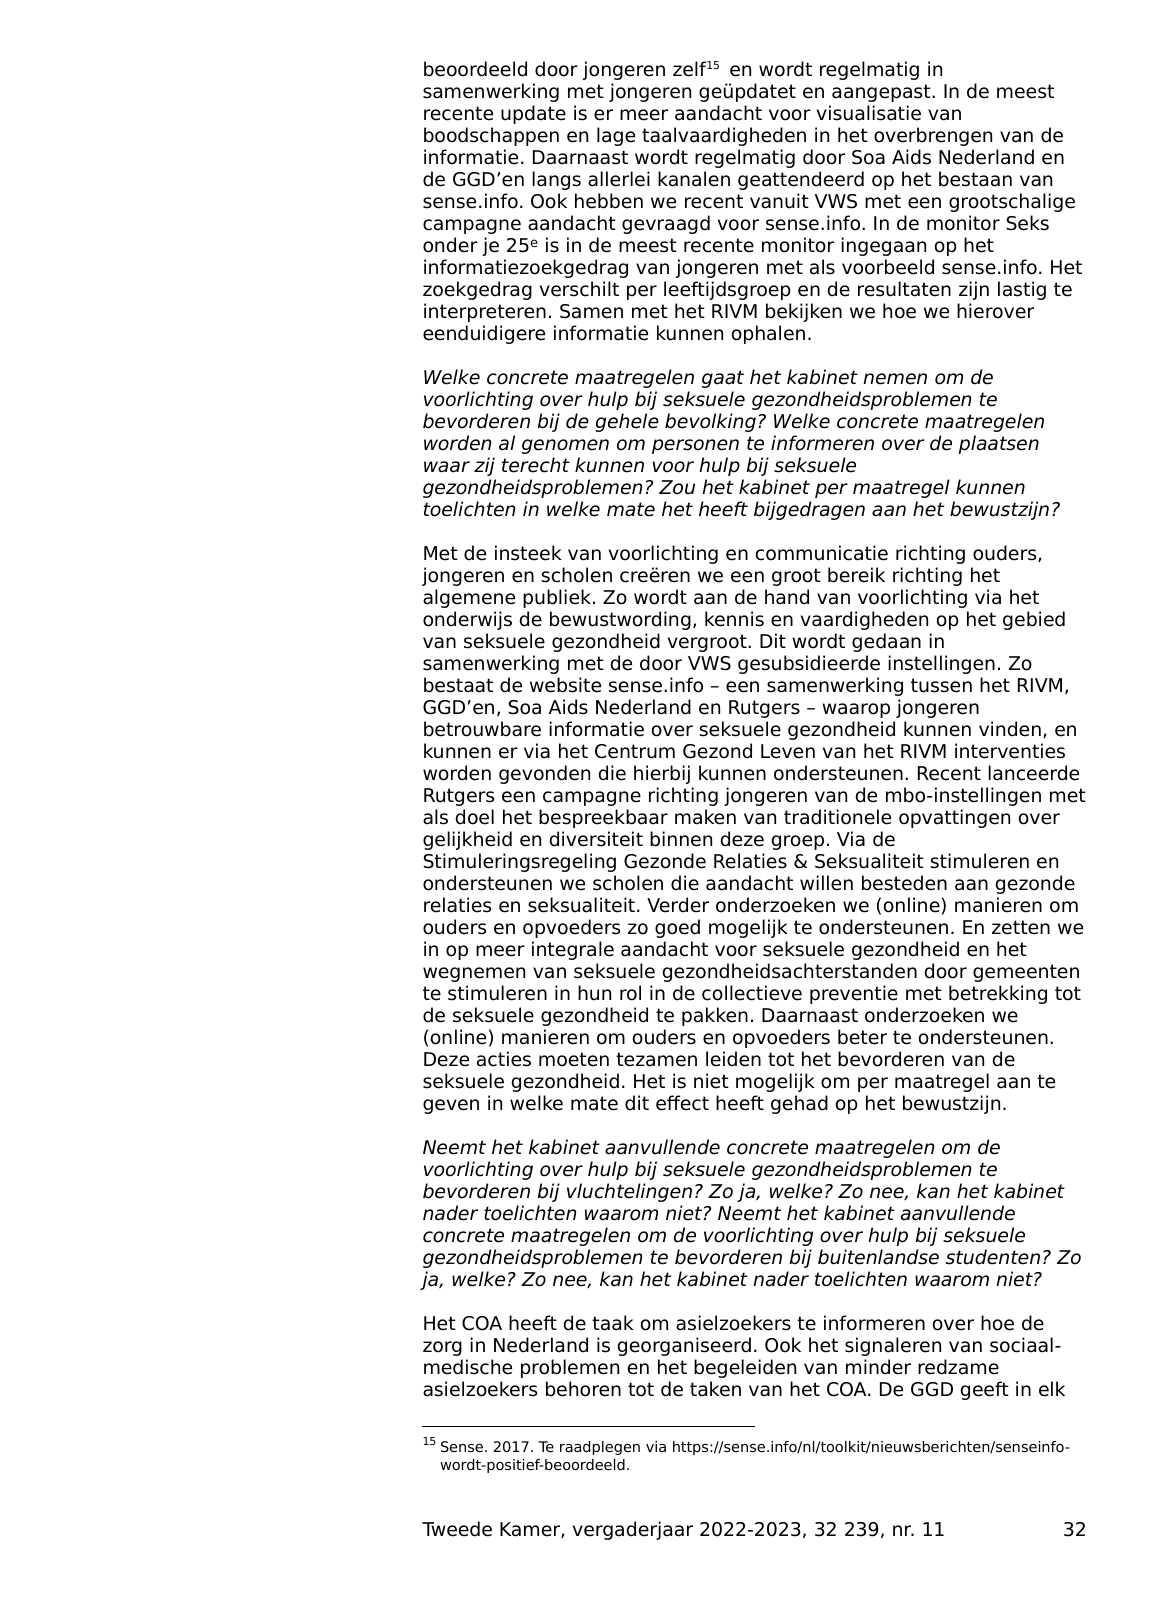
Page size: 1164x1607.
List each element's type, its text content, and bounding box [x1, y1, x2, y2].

text Welke concrete maatregelen gaat het kabinet nemen om de voorlichting over hulp bij seksuele gezondheidsproblemen te bevorderen bij de gehele bevolking? Welke concrete maatregelen worden al genomen om personen te informeren over de plaatsen waar zij terecht kunnen voor hulp bij seksuele gezondheidsproblemen? Zou het kabinet per maatregel kunnen toelichten in welke mate het heeft bijgedragen aan het bewustzijn? [422, 367, 1087, 521]
text Met de insteek van voorlichting en communicatie richting ouders, jongeren en scholen creëren we een groot bereik richting het algemene publiek. Zo wordt aan de hand van voorlichting via het onderwijs de bewustwording, kennis en vaardigheden op het gebied van seksuele gezondheid vergroot. Dit wordt gedaan in samenwerking met de door VWS gesubsidieerde instellingen. Zo bestaat de website sense.info – een samenwerking tussen het RIVM, GGD’en, Soa Aids Nederland en Rutgers – waarop jongeren betrouwbare informatie over seksuele gezondheid kunnen vinden, en kunnen er via het Centrum Gezond Leven van het RIVM interventies worden gevonden die hierbij kunnen ondersteunen. Recent lanceerde Rutgers een campagne richting jongeren van de mbo-instellingen met als doel het bespreekbaar maken van traditionele opvattingen over gelijkheid en diversiteit binnen deze groep. Via de Stimuleringsregeling Gezonde Relaties & Seksualiteit stimuleren en ondersteunen we scholen die aandacht willen besteden aan gezonde relaties en seksualiteit. Verder onderzoeken we (online) manieren om ouders en opvoeders zo goed mogelijk te ondersteunen. En zetten we in op meer integrale aandacht voor seksuele gezondheid en het wegnemen van seksuele gezondheidsachterstanden door gemeenten te stimuleren in hun rol in de collectieve preventie met betrekking tot de seksuele gezondheid te pakken. Daarnaast onderzoeken we (online) manieren om ouders en opvoeders beter te ondersteunen. Deze acties moeten tezamen leiden tot het bevorderen van de seksuele gezondheid. Het is niet mogelijk om per maatregel aan te geven in welke mate dit effect heeft gehad op het bewustzijn. [422, 543, 1087, 1114]
text beoordeeld door jongeren zelf en wordt regelmatig in samenwerking met jongeren geüpdatet en aangepast. In de meest recente update is er meer aandacht voor visualisatie van boodschappen en lage taalvaardigheden in het overbrengen van de informatie. Daarnaast wordt regelmatig door Soa Aids Nederland en de GGD’en langs allerlei kanalen geattendeerd op het bestaan van sense.info. Ook hebben we recent vanuit VWS met een grootschalige campagne aandacht gevraagd voor sense.info. In de monitor Seks onder je 25e is in de meest recente monitor ingegaan op het informatiezoekgedrag van jongeren met als voorbeeld sense.info. Het zoekgedrag verschilt per leeftijdsgroep en de resultaten zijn lastig te interpreteren. Samen met het RIVM bekijken we hoe we hierover eenduidigere informatie kunnen ophalen. [422, 59, 1087, 345]
text Het COA heeft de taak om asielzoekers te informeren over hoe de zorg in Nederland is georganiseerd. Ook het signaleren van sociaal-medische problemen en het begeleiden van minder redzame asielzoekers behoren tot de taken van het COA. De GGD geeft in elk [422, 1313, 1087, 1401]
text Neemt het kabinet aanvullende concrete maatregelen om de voorlichting over hulp bij seksuele gezondheidsproblemen te bevorderen bij vluchtelingen? Zo ja, welke? Zo nee, kan het kabinet nader toelichten waarom niet? Neemt het kabinet aanvullende concrete maatregelen om de voorlichting over hulp bij seksuele gezondheidsproblemen te bevorderen bij buitenlandse studenten? Zo ja, welke? Zo nee, kan het kabinet nader toelichten waarom niet? [422, 1137, 1087, 1291]
text Sense. 2017. Te raadplegen via https://sense.info/nl/toolkit/nieuwsberichten/senseinfo-wordt-positief-beoordeeld. [422, 1435, 1087, 1474]
